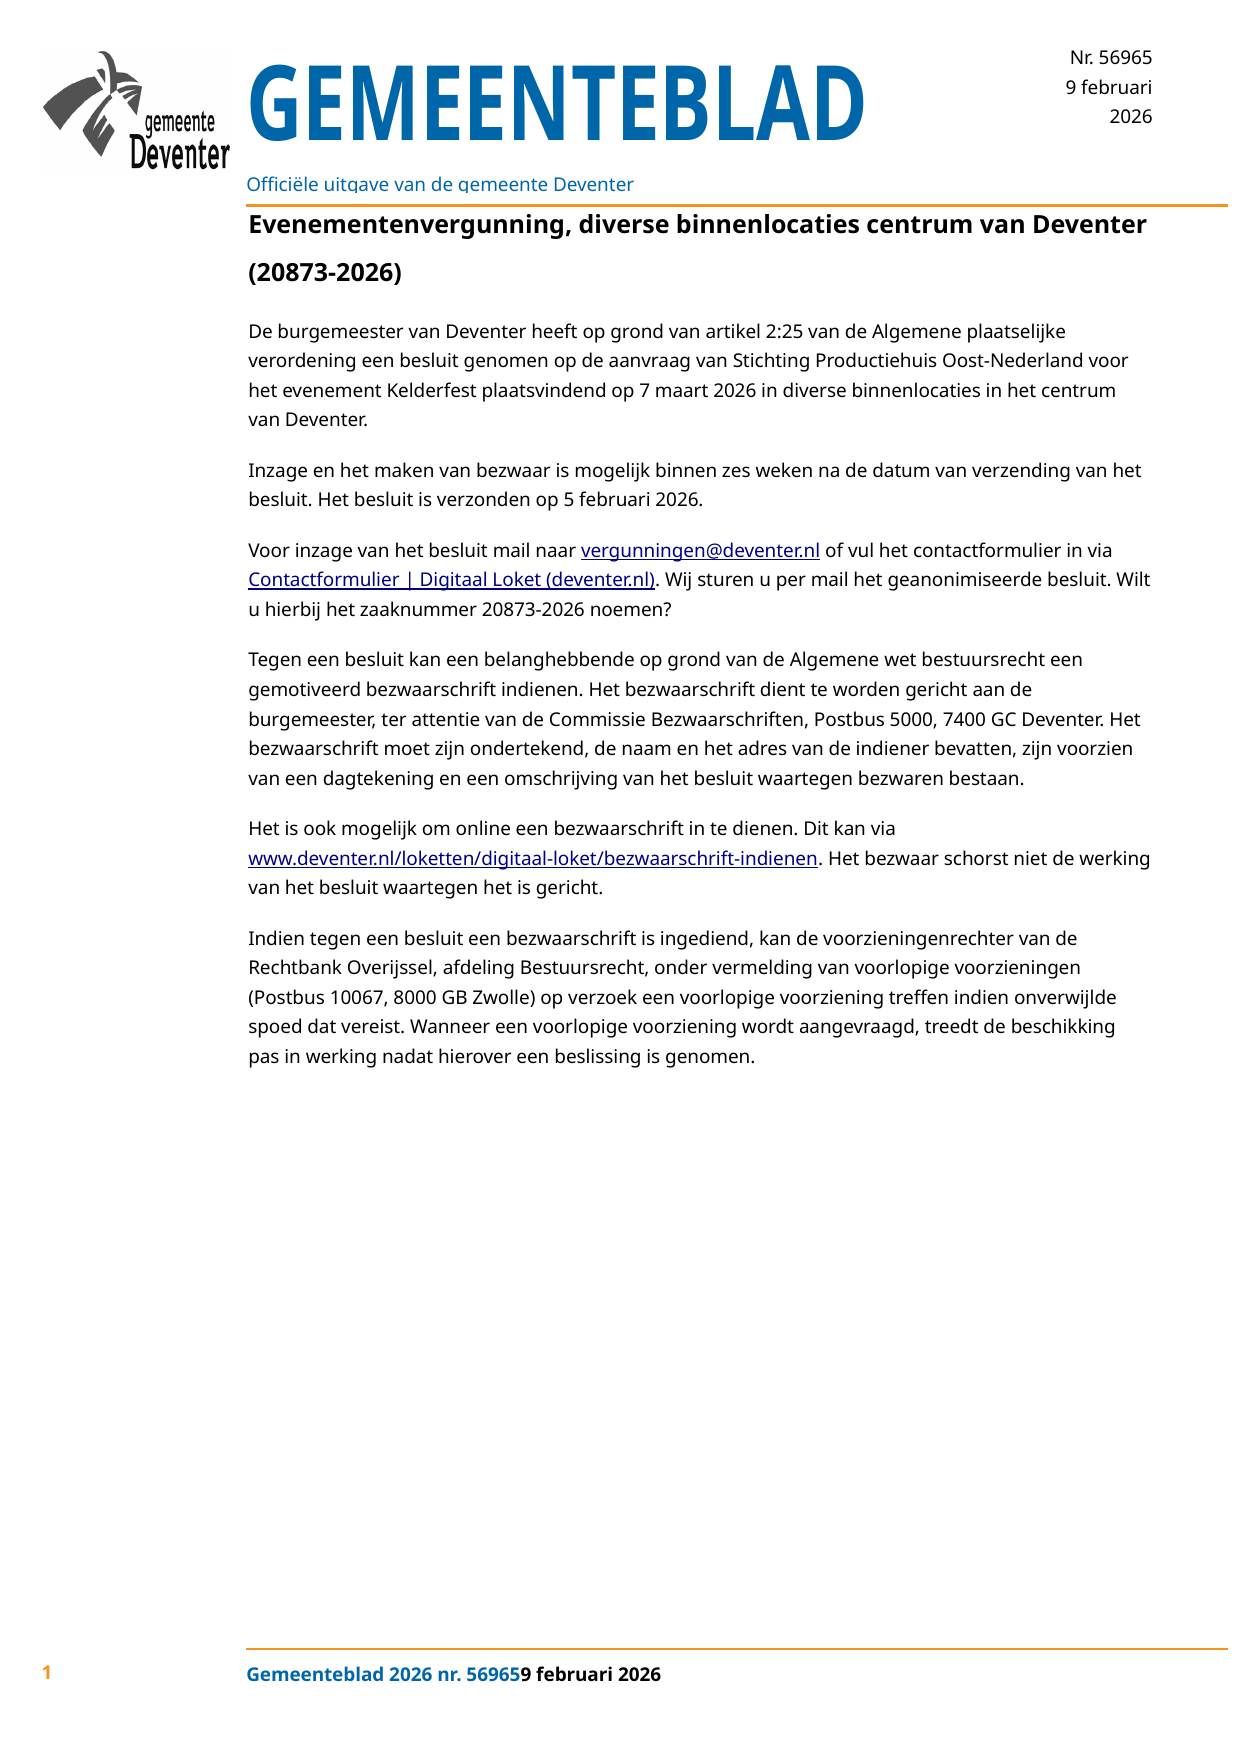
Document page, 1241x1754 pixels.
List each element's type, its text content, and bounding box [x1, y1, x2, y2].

text Indien tegen een besluit een bezwaarschrift is ingediend, kan de voorzieningenrechter van de Rechtbank Overijssel, afdeling Bestuursrecht, onder vermelding van voorlopige voorzieningen (Postbus 10067, 8000 GB Zwolle) op verzoek een voorlopige voorziening treffen indien onverwijlde spoed dat vereist. Wanneer een voorlopige voorziening wordt aangevraagd, treedt de beschikking pas in werking nadat hierover een beslissing is genomen. [248, 925, 1152, 1069]
picture [41, 47, 231, 172]
text Evenementenvergunning, diverse binnenlocaties centrum van Deventer (20873-2026) [248, 207, 1152, 288]
text Het is ook mogelijk om online een bezwaarschrift in te dienen. Dit kan via www.deventer.nl/loketten/digitaal-loket/bezwaarschrift-indienen. Het bezwaar schorst niet de werking van het besluit waartegen het is gericht. [248, 815, 1152, 900]
text Tegen een besluit kan een belanghebbende op grond van de Algemene wet bestuursrecht een gemotiveerd bezwaarschrift indienen. Het bezwaarschrift dient te worden gericht aan de burgemeester, ter attentie van de Commissie Bezwaarschriften, Postbus 5000, 7400 GC Deventer. Het bezwaarschrift moet zijn ondertekend, de naam en het adres van de indiener bevatten, zijn voorzien van een dagtekening en een omschrijving van het besluit waartegen bezwaren bestaan. [248, 647, 1152, 791]
text Voor inzage van het besluit mail naar vergunningen@deventer.nl of vul het contactformulier in via Contactformulier | Digitaal Loket (deventer.nl). Wij sturen u per mail het geanonimiseerde besluit. Wilt u hierbij het zaaknummer 20873-2026 noemen? [248, 537, 1152, 622]
text De burgemeester van Deventer heeft op grond van artikel 2:25 van de Algemene plaatselijke verordening een besluit genomen op de aanvraag van Stichting Productiehuis Oost-Nederland voor het evenement Kelderfest plaatsvindend op 7 maart 2026 in diverse binnenlocaties in het centrum van Deventer. [248, 318, 1152, 432]
text Inzage en het maken van bezwaar is mogelijk binnen zes weken na de datum van verzending van het besluit. Het besluit is verzonden op 5 februari 2026. [248, 457, 1152, 512]
